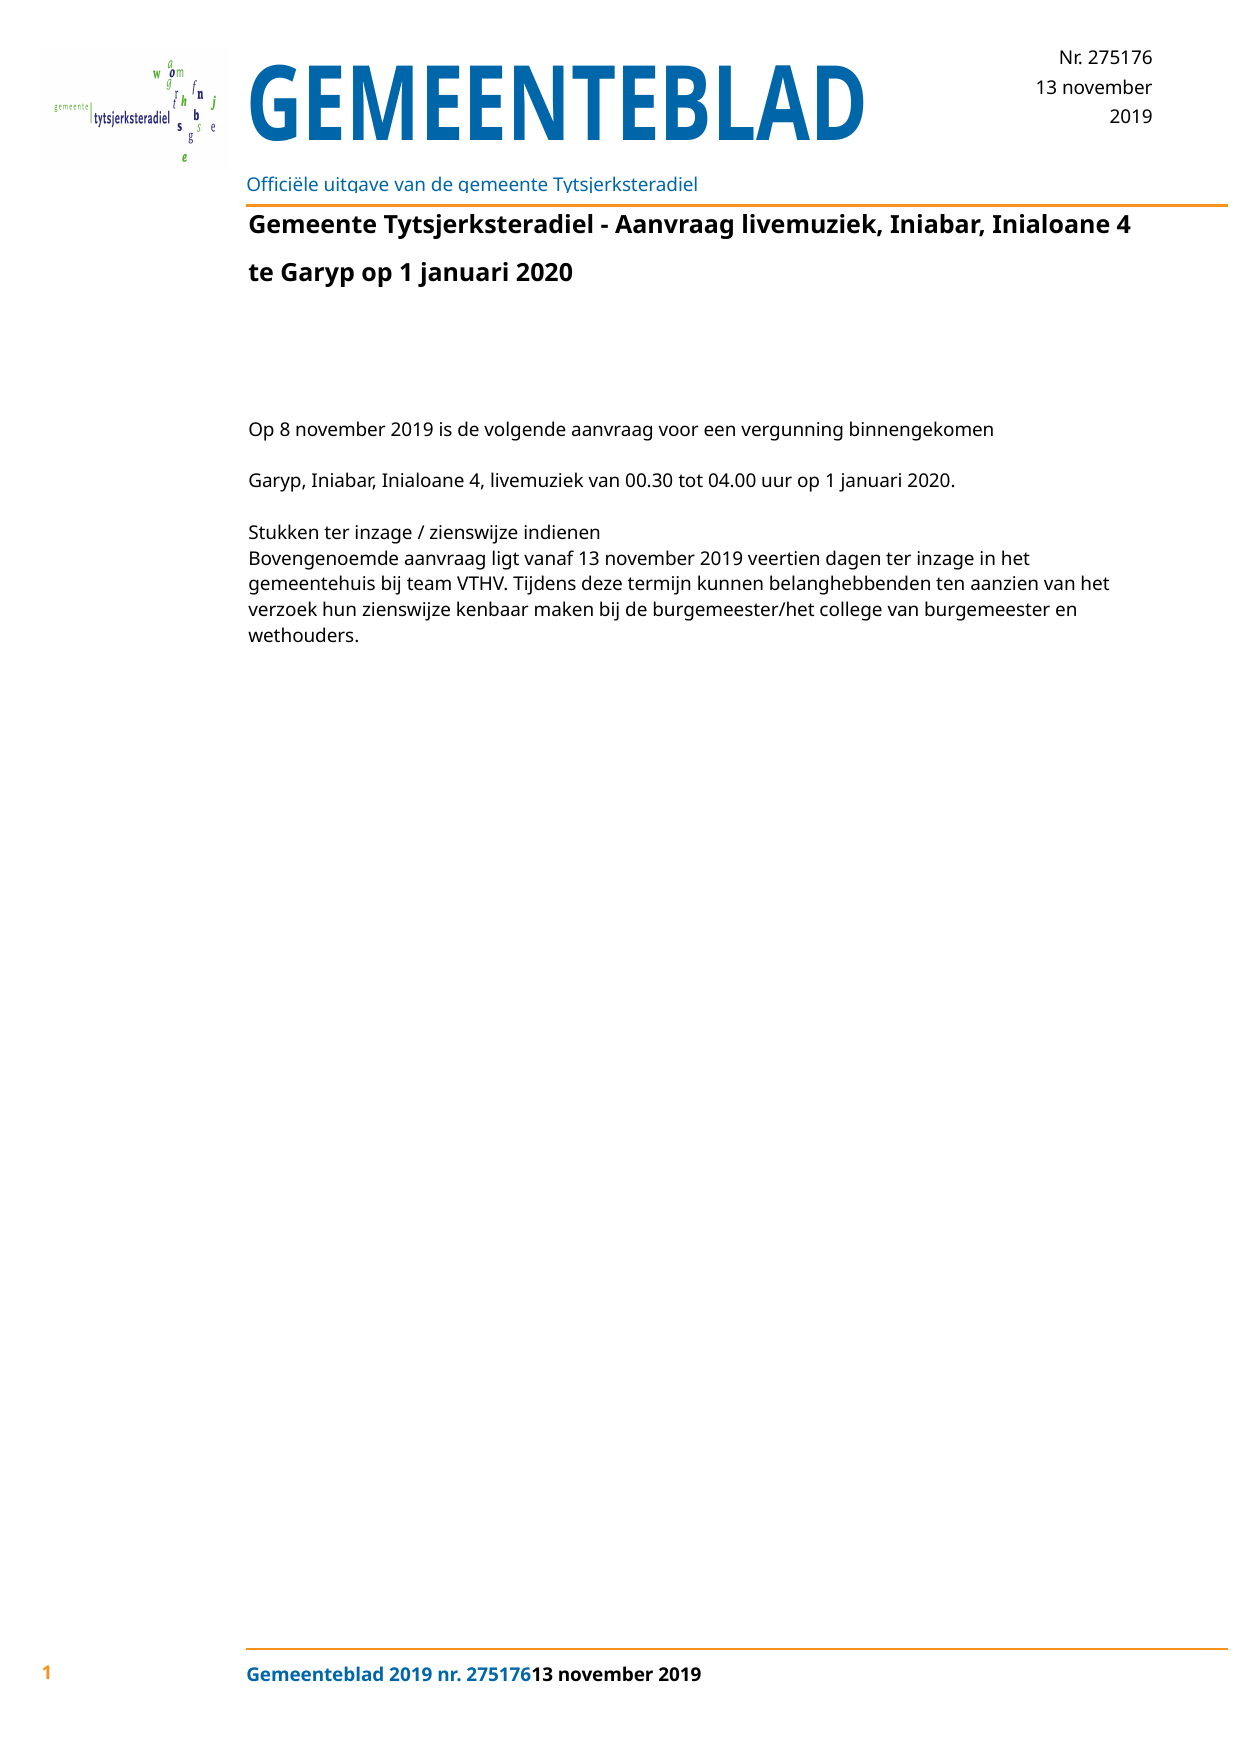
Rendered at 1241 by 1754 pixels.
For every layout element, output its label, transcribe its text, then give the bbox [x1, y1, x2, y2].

text Op 8 november 2019 is de volgende aanvraag voor een vergunning binnengekomen [248, 416, 1152, 442]
text Stukken ter inzage / zienswijze indienen [248, 519, 1152, 545]
picture [41, 47, 231, 172]
text Gemeente Tytsjerksteradiel - Aanvraag livemuziek, Iniabar, Inialoane 4 te Garyp op 1 januari 2020 [248, 207, 1152, 288]
text Bovengenoemde aanvraag ligt vanaf 13 november 2019 veertien dagen ter inzage in het gemeentehuis bij team VTHV. Tijdens deze termijn kunnen belanghebbenden ten aanzien van het verzoek hun zienswijze kenbaar maken bij de burgemeester/het college van burgemeester en wethouders. [248, 545, 1152, 648]
text Garyp, Iniabar, Inialoane 4, livemuziek van 00.30 tot 04.00 uur op 1 januari 2020. [248, 468, 1152, 493]
